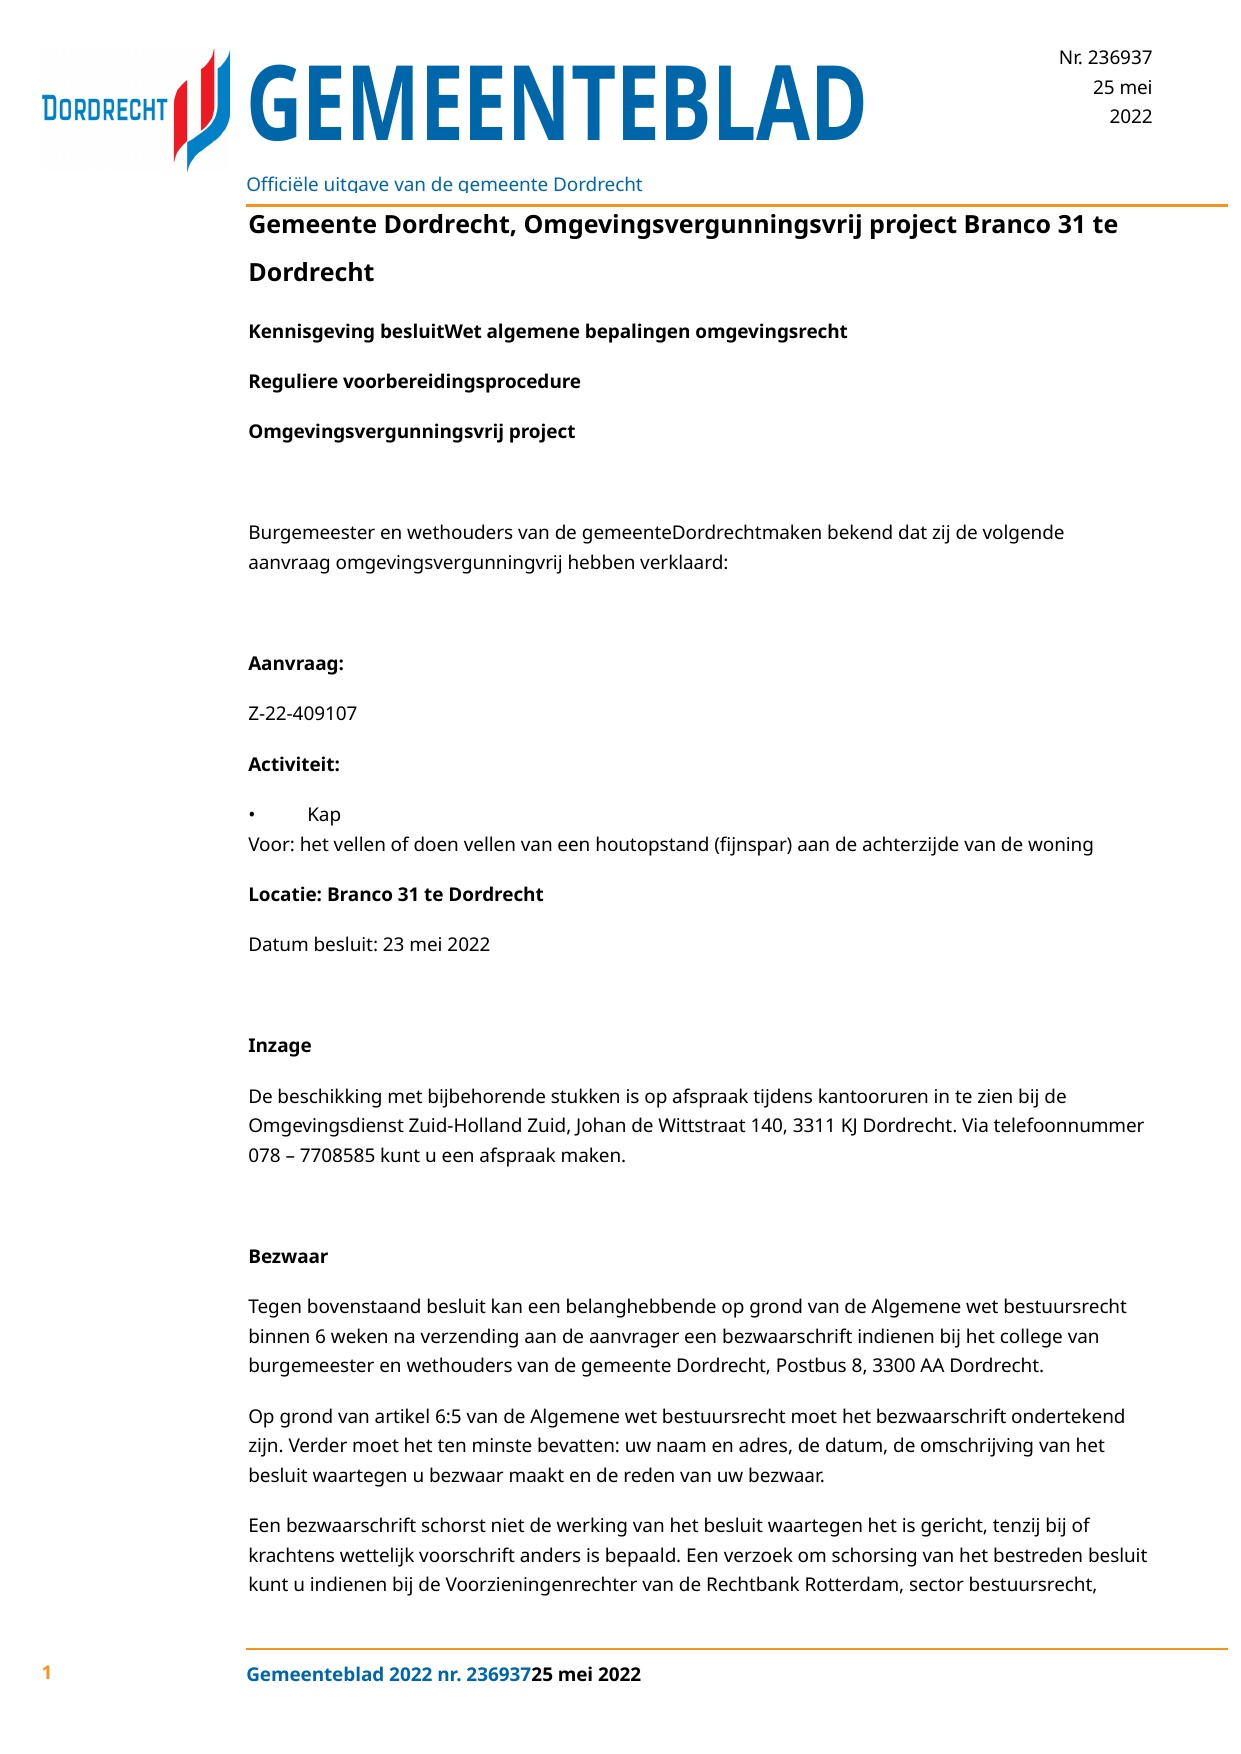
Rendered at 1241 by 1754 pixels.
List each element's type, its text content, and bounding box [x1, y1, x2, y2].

list Kap [248, 801, 1152, 827]
text Een bezwaarschrift schorst niet de werking van het besluit waartegen het is gericht, tenzij bij of krachtens wettelijk voorschrift anders is bepaald. Een verzoek om schorsing van het bestreden besluit kunt u indienen bij de Voorzieningenrechter van de Rechtbank Rotterdam, sector bestuursrecht, [248, 1512, 1152, 1597]
text Burgemeester en wethouders van de gemeenteDordrechtmaken bekend dat zij de volgende aanvraag omgevingsvergunningvrij hebben verklaard: [248, 519, 1152, 575]
text Activiteit: [248, 751, 1152, 777]
text Voor: het vellen of doen vellen van een houtopstand (fijnspar) aan de achterzijde van de woning [248, 831, 1152, 857]
picture [41, 47, 231, 172]
text De beschikking met bijbehorende stukken is op afspraak tijdens kantooruren in te zien bij de Omgevingsdienst Zuid-Holland Zuid, Johan de Wittstraat 140, 3311 KJ Dordrecht. Via telefoonnummer 078 – 7708585 kunt u een afspraak maken. [248, 1083, 1152, 1168]
text Aanvraag: [248, 650, 1152, 676]
text Inzage [248, 1032, 1152, 1058]
text Datum besluit: 23 mei 2022 [248, 932, 1152, 957]
text Locatie: Branco 31 te Dordrecht [248, 881, 1152, 907]
text Z-22-409107 [248, 700, 1152, 726]
text Tegen bovenstaand besluit kan een belanghebbende op grond van de Algemene wet bestuursrecht binnen 6 weken na verzending aan de aanvrager een bezwaarschrift indienen bij het college van burgemeester en wethouders van de gemeente Dordrecht, Postbus 8, 3300 AA Dordrecht. [248, 1293, 1152, 1378]
text Op grond van artikel 6:5 van de Algemene wet bestuursrecht moet het bezwaarschrift ondertekend zijn. Verder moet het ten minste bevatten: uw naam en adres, de datum, de omschrijving van het besluit waartegen u bezwaar maakt en de reden van uw bezwaar. [248, 1403, 1152, 1488]
text Reguliere voorbereidingsprocedure [248, 368, 1152, 394]
text Kennisgeving besluitWet algemene bepalingen omgevingsrecht [248, 318, 1152, 344]
text Omgevingsvergunningsvrij project [248, 419, 1152, 444]
text Bezwaar [248, 1243, 1152, 1269]
text Gemeente Dordrecht, Omgevingsvergunningsvrij project Branco 31 te Dordrecht [248, 207, 1152, 288]
